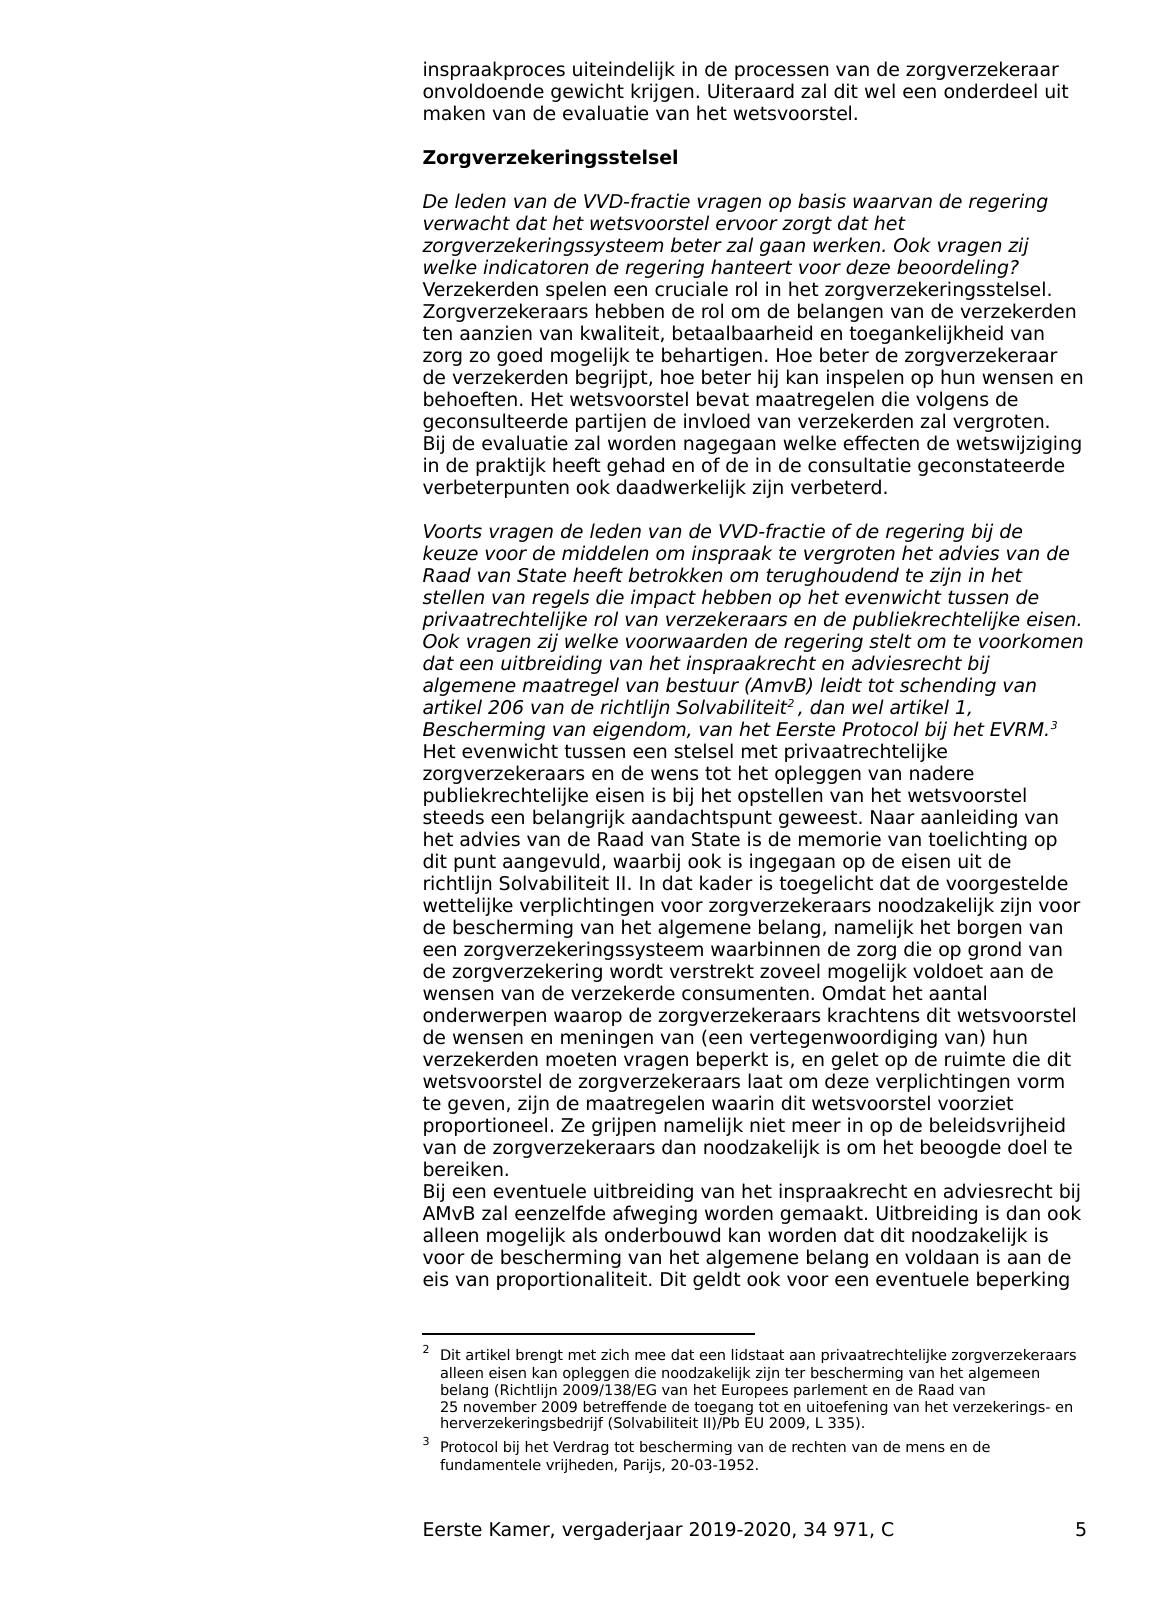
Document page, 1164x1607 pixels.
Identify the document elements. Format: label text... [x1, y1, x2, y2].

text De leden van de VVD-fractie vragen op basis waarvan de regering verwacht dat het wetsvoorstel ervoor zorgt dat het zorgverzekeringssysteem beter zal gaan werken. Ook vragen zij welke indicatoren de regering hanteert voor deze beoordeling? [422, 191, 1087, 279]
text Bij een eventuele uitbreiding van het inspraakrecht en adviesrecht bij AMvB zal eenzelfde afweging worden gemaakt. Uitbreiding is dan ook alleen mogelijk als onderbouwd kan worden dat dit noodzakelijk is voor de bescherming van het algemene belang en voldaan is aan de eis van proportionaliteit. Dit geldt ook voor een eventuele beperking [422, 1181, 1087, 1291]
text Het evenwicht tussen een stelsel met privaatrechtelijke zorgverzekeraars en de wens tot het opleggen van nadere publiekrechtelijke eisen is bij het opstellen van het wetsvoorstel steeds een belangrijk aandachtspunt geweest. Naar aanleiding van het advies van de Raad van State is de memorie van toelichting op dit punt aangevuld, waarbij ook is ingegaan op de eisen uit de richtlijn Solvabiliteit II. In dat kader is toegelicht dat de voorgestelde wettelijke verplichtingen voor zorgverzekeraars noodzakelijk zijn voor de bescherming van het algemene belang, namelijk het borgen van een zorgverzekeringssysteem waarbinnen de zorg die op grond van de zorgverzekering wordt verstrekt zoveel mogelijk voldoet aan de wensen van de verzekerde consumenten. Omdat het aantal onderwerpen waarop de zorgverzekeraars krachtens dit wetsvoorstel de wensen en meningen van (een vertegenwoordiging van) hun verzekerden moeten vragen beperkt is, en gelet op de ruimte die dit wetsvoorstel de zorgverzekeraars laat om deze verplichtingen vorm te geven, zijn de maatregelen waarin dit wetsvoorstel voorziet proportioneel. Ze grijpen namelijk niet meer in op de beleidsvrijheid van de zorgverzekeraars dan noodzakelijk is om het beoogde doel te bereiken. [422, 741, 1087, 1181]
text Dit artikel brengt met zich mee dat een lidstaat aan privaatrechtelijke zorgverzekeraars alleen eisen kan opleggen die noodzakelijk zijn ter bescherming van het algemeen belang (Richtlijn 2009/138/EG van het Europees parlement en de Raad van 25 november 2009 betreffende de toegang tot en uitoefening van het verzekerings- en herverzekeringsbedrijf (Solvabiliteit II)/Pb EU 2009, L 335). [422, 1343, 1087, 1432]
text Bij de evaluatie zal worden nagegaan welke effecten de wetswijziging in de praktijk heeft gehad en of de in de consultatie geconstateerde verbeterpunten ook daadwerkelijk zijn verbeterd. [422, 433, 1087, 499]
text Verzekerden spelen een cruciale rol in het zorgverzekeringsstelsel. Zorgverzekeraars hebben de rol om de belangen van de verzekerden ten aanzien van kwaliteit, betaalbaarheid en toegankelijkheid van zorg zo goed mogelijk te behartigen. Hoe beter de zorgverzekeraar de verzekerden begrijpt, hoe beter hij kan inspelen op hun wensen en behoeften. Het wetsvoorstel bevat maatregelen die volgens de geconsulteerde partijen de invloed van verzekerden zal vergroten. [422, 279, 1087, 433]
text Ook vragen zij welke voorwaarden de regering stelt om te voorkomen dat een uitbreiding van het inspraakrecht en adviesrecht bij algemene maatregel van bestuur (AmvB) leidt tot schending van artikel 206 van de richtlijn Solvabiliteit, dan wel artikel 1, Bescherming van eigendom, van het Eerste Protocol bij het EVRM. [422, 631, 1087, 741]
text Voorts vragen de leden van de VVD-fractie of de regering bij de keuze voor de middelen om inspraak te vergroten het advies van de Raad van State heeft betrokken om terughoudend te zijn in het stellen van regels die impact hebben op het evenwicht tussen de privaatrechtelijke rol van verzekeraars en de publiekrechtelijke eisen. [422, 521, 1087, 631]
text inspraakproces uiteindelijk in de processen van de zorgverzekeraar onvoldoende gewicht krijgen. Uiteraard zal dit wel een onderdeel uit maken van de evaluatie van het wetsvoorstel. [422, 59, 1087, 125]
subtitle Zorgverzekeringsstelsel [422, 147, 1087, 169]
text Protocol bij het Verdrag tot bescherming van de rechten van de mens en de fundamentele vrijheden, Parijs, 20-03-1952. [422, 1435, 1087, 1474]
